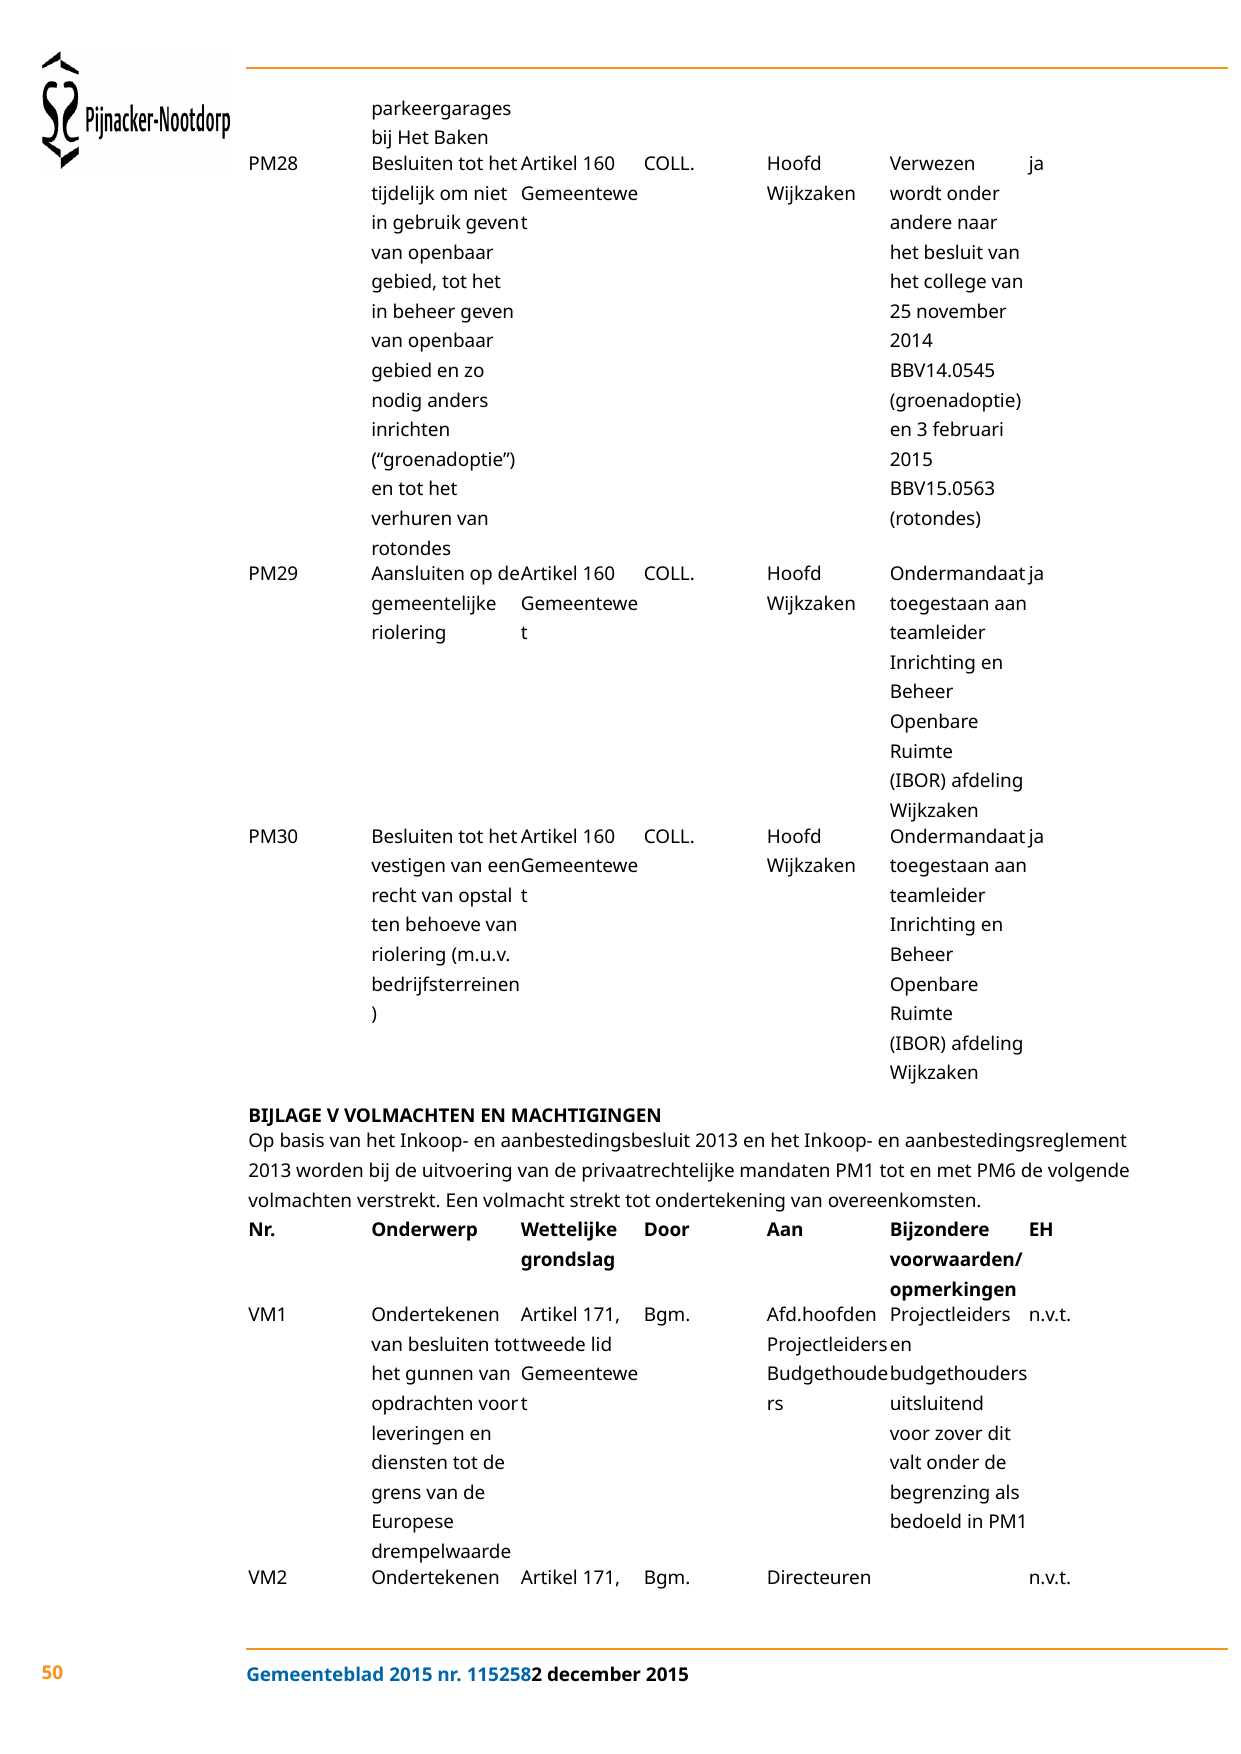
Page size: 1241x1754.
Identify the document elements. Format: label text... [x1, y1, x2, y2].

table_cell Afd.hoofden Projectleiders Budgethouders [767, 1301, 889, 1564]
table_cell [521, 95, 644, 150]
table_cell PM28 [248, 150, 371, 560]
table_cell PM30 [248, 823, 371, 1085]
table_cell Hoofd Wijkzaken [767, 150, 889, 560]
table_cell Bgm. [644, 1564, 767, 1589]
table_header Door [644, 1217, 767, 1301]
table_cell Artikel 160 Gemeentewet [521, 150, 644, 560]
table_cell Bgm. [644, 1301, 767, 1564]
table_cell Besluiten tot het vestigen van een recht van opstal ten behoeve van riolering (m.u.v. bedrijfsterreinen) [371, 823, 521, 1085]
table_cell [644, 95, 767, 150]
table_cell [767, 95, 889, 150]
table_cell [1029, 95, 1152, 150]
table_cell Aansluiten op de gemeentelijke riolering [371, 560, 521, 823]
table_cell VM1 [248, 1301, 371, 1564]
table_cell Hoofd Wijkzaken [767, 560, 889, 823]
table_cell Artikel 160 Gemeentewet [521, 560, 644, 823]
table_cell VM2 [248, 1564, 371, 1589]
table_header Onderwerp [371, 1217, 521, 1301]
text BIJLAGE V VOLMACHTEN EN MACHTIGINGEN [248, 1102, 1152, 1128]
table_cell Artikel 171, [521, 1564, 644, 1589]
text Op basis van het Inkoop- en aanbestedingsbesluit 2013 en het Inkoop- en aanbestedingsreglement 2013 worden bij de uitvoering van de privaatrechtelijke mandaten PM1 tot en met PM6 de volgende volmachten verstrekt. Een volmacht strekt tot ondertekening van overeenkomsten. [248, 1128, 1152, 1213]
table_cell ja [1029, 150, 1152, 560]
table_cell Ondermandaat toegestaan aan teamleider Inrichting en Beheer Openbare Ruimte (IBOR) afdeling Wijkzaken [890, 823, 1028, 1085]
table_cell ja [1029, 823, 1152, 1085]
table_header Nr. [248, 1217, 371, 1301]
table_header EH [1029, 1217, 1152, 1301]
table_cell n.v.t. [1029, 1564, 1152, 1589]
table_cell Directeuren [767, 1564, 889, 1589]
table_header Bijzondere voorwaarden/opmerkingen [890, 1217, 1028, 1301]
table_cell n.v.t. [1029, 1301, 1152, 1564]
picture [41, 47, 231, 172]
table_cell ja [1029, 560, 1152, 823]
table_cell Artikel 171, tweede lid Gemeentewet [521, 1301, 644, 1564]
table_cell COLL. [644, 823, 767, 1085]
table_cell Projectleiders en budgethouders uitsluitend voor zover dit valt onder de begrenzing als bedoeld in PM1 [890, 1301, 1028, 1564]
table_cell Verwezen wordt onder andere naar het besluit van het college van 25 november 2014 BBV14.0545 (groenadoptie) en 3 februari 2015 BBV15.0563 (rotondes) [890, 150, 1028, 560]
table_cell [890, 1564, 1028, 1589]
table_cell PM29 [248, 560, 371, 823]
table_cell COLL. [644, 150, 767, 560]
table_header Aan [767, 1217, 889, 1301]
table_cell parkeergarages bij Het Baken [371, 95, 521, 150]
table_cell Besluiten tot het tijdelijk om niet in gebruik geven van openbaar gebied, tot het in beheer geven van openbaar gebied en zo nodig anders inrichten (“groenadoptie”) en tot het verhuren van rotondes [371, 150, 521, 560]
table_cell Artikel 160 Gemeentewet [521, 823, 644, 1085]
table_cell Ondermandaat toegestaan aan teamleider Inrichting en Beheer Openbare Ruimte (IBOR) afdeling Wijkzaken [890, 560, 1028, 823]
table_cell [890, 95, 1028, 150]
table_cell Ondertekenen [371, 1564, 521, 1589]
table_header Wettelijke grondslag [521, 1217, 644, 1301]
table_cell Ondertekenen van besluiten tot het gunnen van opdrachten voor leveringen en diensten tot de grens van de Europese drempelwaarde [371, 1301, 521, 1564]
table_cell COLL. [644, 560, 767, 823]
table_cell [248, 95, 371, 150]
table_cell Hoofd Wijkzaken [767, 823, 889, 1085]
